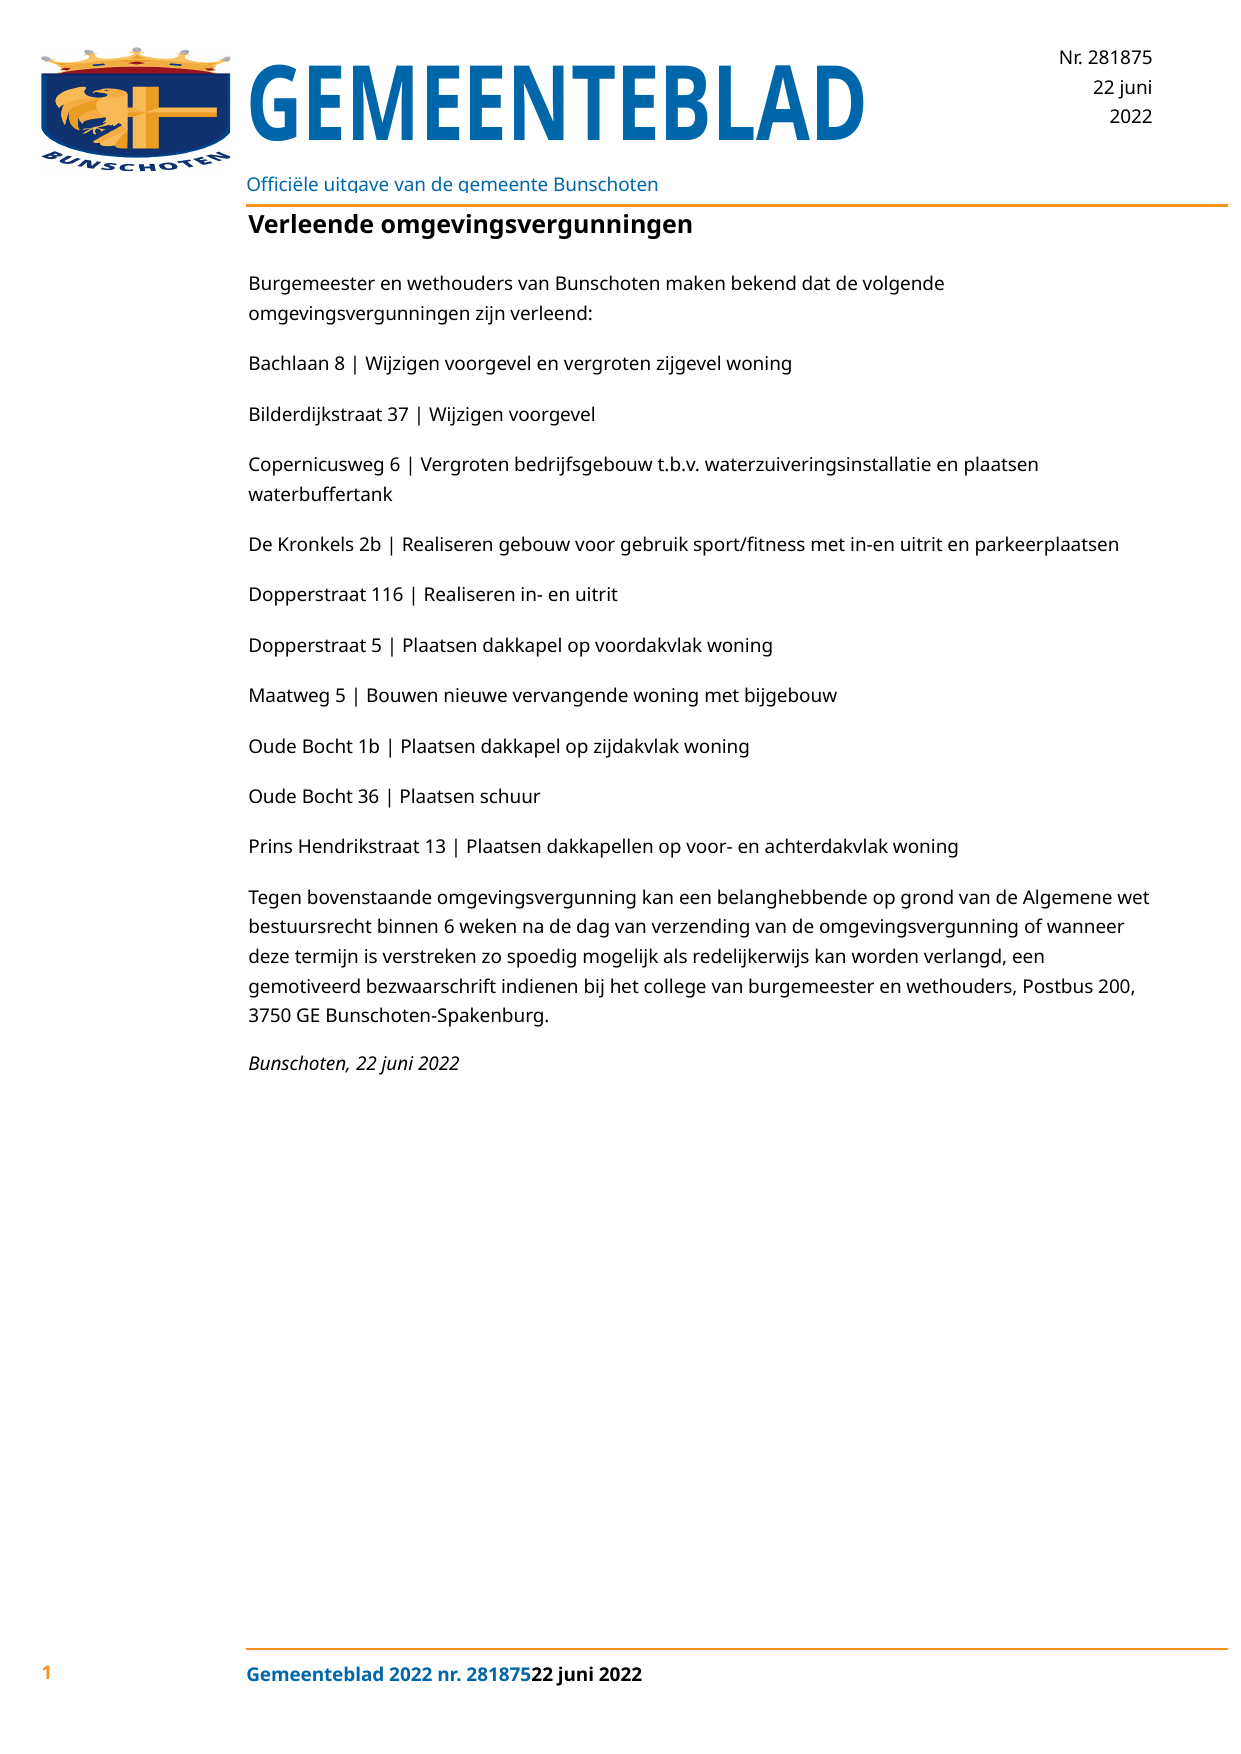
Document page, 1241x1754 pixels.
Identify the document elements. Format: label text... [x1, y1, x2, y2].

text De Kronkels 2b | Realiseren gebouw voor gebruik sport/fitness met in-en uitrit en parkeerplaatsen [248, 531, 1152, 557]
text Dopperstraat 5 | Plaatsen dakkapel op voordakvlak woning [248, 632, 1152, 658]
text Copernicusweg 6 | Vergroten bedrijfsgebouw t.b.v. waterzuiveringsinstallatie en plaatsen waterbuffertank [248, 451, 1152, 506]
text Oude Bocht 1b | Plaatsen dakkapel op zijdakvlak woning [248, 733, 1152, 758]
text Maatweg 5 | Bouwen nieuwe vervangende woning met bijgebouw [248, 682, 1152, 708]
text Bilderdijkstraat 37 | Wijzigen voorgevel [248, 401, 1152, 426]
text Bachlaan 8 | Wijzigen voorgevel en vergroten zijgevel woning [248, 350, 1152, 376]
text Bunschoten, 22 juni 2022 [248, 1050, 1152, 1076]
text Oude Bocht 36 | Plaatsen schuur [248, 783, 1152, 809]
text Verleende omgevingsvergunningen [248, 207, 1152, 241]
text Tegen bovenstaande omgevingsvergunning kan een belanghebbende op grond van de Algemene wet bestuursrecht binnen 6 weken na de dag van verzending van de omgevingsvergunning of wanneer deze termijn is verstreken zo spoedig mogelijk als redelijkerwijs kan worden verlangd, een gemotiveerd bezwaarschrift indienen bij het college van burgemeester en wethouders, Postbus 200, 3750 GE Bunschoten-Spakenburg. [248, 884, 1152, 1028]
picture [41, 47, 231, 172]
text Dopperstraat 116 | Realiseren in- en uitrit [248, 582, 1152, 607]
text Prins Hendrikstraat 13 | Plaatsen dakkapellen op voor- en achterdakvlak woning [248, 834, 1152, 859]
text Burgemeester en wethouders van Bunschoten maken bekend dat de volgende omgevingsvergunningen zijn verleend: [248, 270, 1152, 326]
